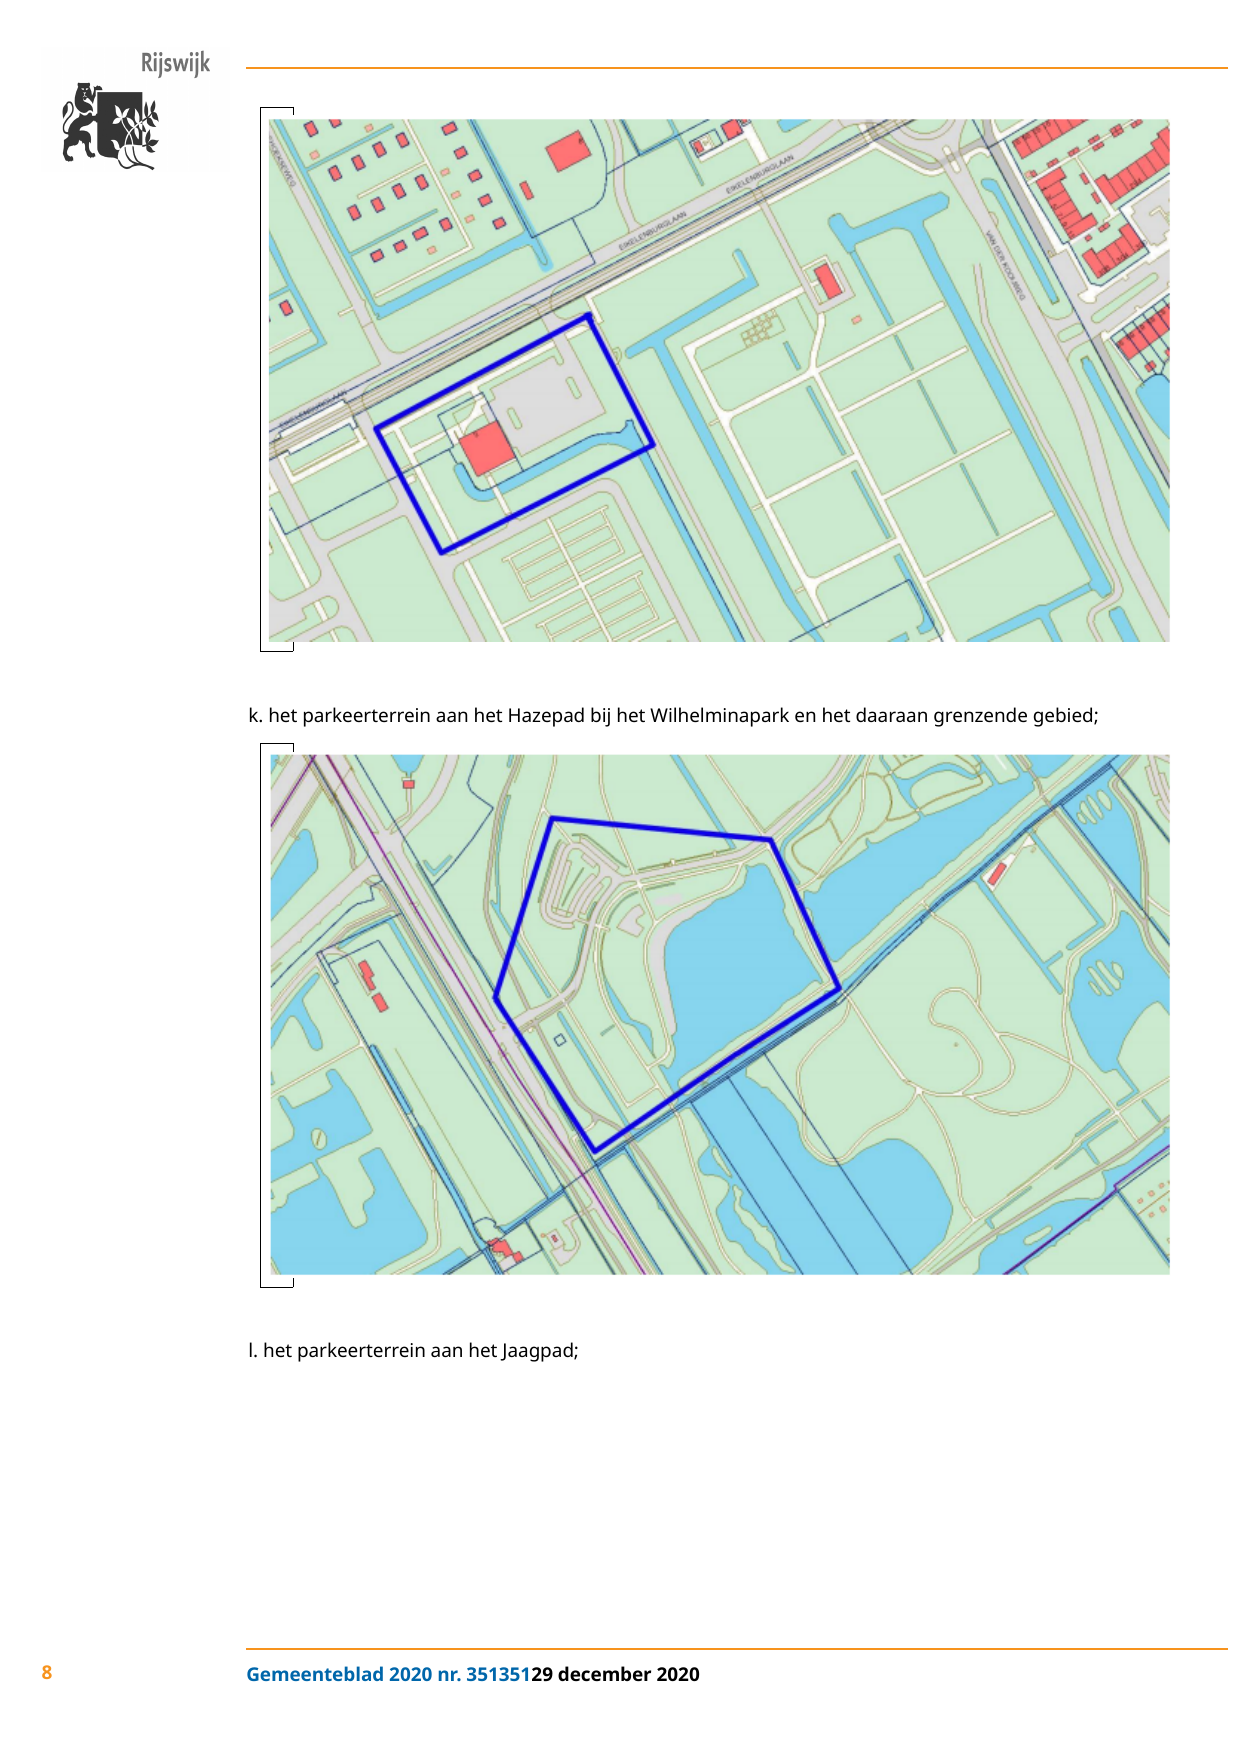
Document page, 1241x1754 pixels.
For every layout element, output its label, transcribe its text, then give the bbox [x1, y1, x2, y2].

picture [41, 47, 231, 172]
text k. het parkeerterrein aan het Hazepad bij het Wilhelminapark en het daaraan grenzende gebied; [248, 702, 1152, 727]
picture [268, 115, 1173, 642]
picture [268, 752, 1173, 1278]
text l. het parkeerterrein aan het Jaagpad; [248, 1338, 1152, 1363]
